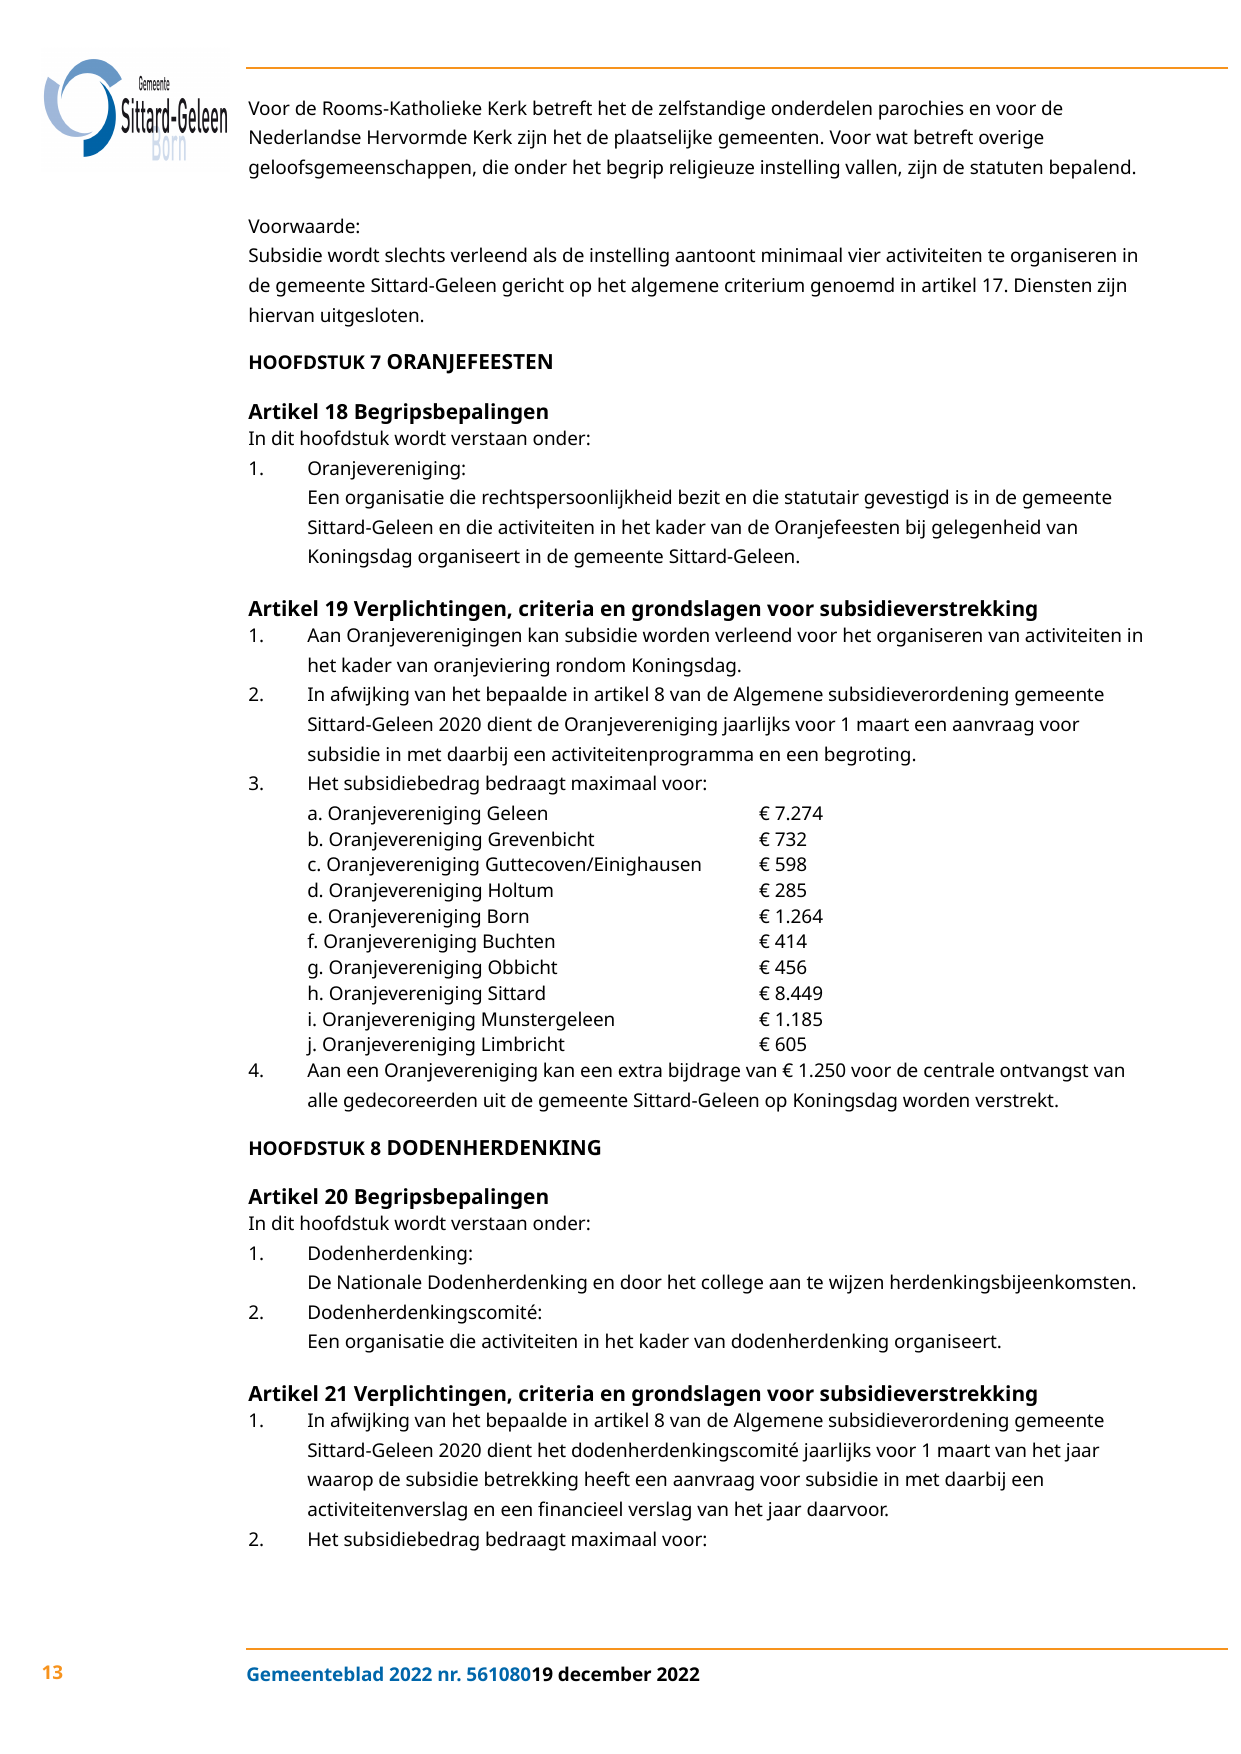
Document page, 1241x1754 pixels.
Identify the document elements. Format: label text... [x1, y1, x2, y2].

list Een organisatie die activiteiten in het kader van dodenherdenking organiseert. [248, 1329, 1152, 1354]
text Voor de Rooms-Katholieke Kerk betreft het de zelfstandige onderdelen parochies en voor de Nederlandse Hervormde Kerk zijn het de plaatselijke gemeenten. Voor wat betreft overige geloofsgemeenschappen, die onder het begrip religieuze instelling vallen, zijn de statuten bepalend. [248, 95, 1152, 180]
text Subsidie wordt slechts verleend als de instelling aantoont minimaal vier activiteiten te organiseren in de gemeente Sittard-Geleen gericht op het algemene criterium genoemd in artikel 17. Diensten zijn hiervan uitgesloten. [248, 243, 1152, 328]
table_cell € 598 [759, 851, 1211, 877]
list Dodenherdenkingscomité: [248, 1299, 1152, 1325]
table_cell g. Oranjevereniging Obbicht [307, 954, 759, 980]
table_cell € 1.264 [759, 903, 1211, 929]
text Artikel 18 Begripsbepalingen [248, 397, 1152, 425]
text Artikel 21 Verplichtingen, criteria en grondslagen voor subsidieverstrekking [248, 1379, 1152, 1407]
list Dodenherdenking: [248, 1240, 1152, 1266]
list Het subsidiebedrag bedraagt maximaal voor: [248, 1526, 1152, 1552]
list Aan een Oranjevereniging kan een extra bijdrage van € 1.250 voor de centrale ontvangst van alle gedecoreerden uit de gemeente Sittard-Geleen op Koningsdag worden verstrekt. [248, 1057, 1152, 1113]
table_cell i. Oranjevereniging Munstergeleen [307, 1006, 759, 1032]
list In afwijking van het bepaalde in artikel 8 van de Algemene subsidieverordening gemeente Sittard-Geleen 2020 dient de Oranjevereniging jaarlijks voor 1 maart een aanvraag voor subsidie in met daarbij een activiteitenprogramma en een begroting. [248, 682, 1152, 766]
list Een organisatie die rechtspersoonlijkheid bezit en die statutair gevestigd is in de gemeente Sittard-Geleen en die activiteiten in het kader van de Oranjefeesten bij gelegenheid van Koningsdag organiseert in de gemeente Sittard-Geleen. [248, 484, 1152, 569]
table_header € 7.274 [759, 800, 1211, 826]
table_cell € 605 [759, 1032, 1211, 1057]
table_cell € 8.449 [759, 980, 1211, 1006]
table_cell € 456 [759, 954, 1211, 980]
text HOOFDSTUK 7 ORANJEFEESTEN [248, 347, 1152, 376]
table_cell € 1.185 [759, 1006, 1211, 1032]
table_cell € 732 [759, 826, 1211, 851]
table_header a. Oranjevereniging Geleen [307, 800, 759, 826]
table_cell e. Oranjevereniging Born [307, 903, 759, 929]
text In dit hoofdstuk wordt verstaan onder: [248, 425, 1152, 451]
list Het subsidiebedrag bedraagt maximaal voor: [248, 770, 1152, 796]
list De Nationale Dodenherdenking en door het college aan te wijzen herdenkingsbijeenkomsten. [248, 1269, 1152, 1295]
list In afwijking van het bepaalde in artikel 8 van de Algemene subsidieverordening gemeente Sittard-Geleen 2020 dient het dodenherdenkingscomité jaarlijks voor 1 maart van het jaar waarop de subsidie betrekking heeft een aanvraag voor subsidie in met daarbij een activiteitenverslag en een financieel verslag van het jaar daarvoor. [248, 1407, 1152, 1522]
text Artikel 20 Begripsbepalingen [248, 1182, 1152, 1210]
table_cell f. Oranjevereniging Buchten [307, 929, 759, 954]
table_cell c. Oranjevereniging Guttecoven/Einighausen [307, 851, 759, 877]
table_cell j. Oranjevereniging Limbricht [307, 1032, 759, 1057]
text Artikel 19 Verplichtingen, criteria en grondslagen voor subsidieverstrekking [248, 594, 1152, 622]
table_cell € 285 [759, 877, 1211, 903]
text HOOFDSTUK 8 DODENHERDENKING [248, 1133, 1152, 1161]
picture [41, 47, 231, 172]
list Aan Oranjeverenigingen kan subsidie worden verleend voor het organiseren van activiteiten in het kader van oranjeviering rondom Koningsdag. [248, 622, 1152, 678]
table_cell b. Oranjevereniging Grevenbicht [307, 826, 759, 851]
text In dit hoofdstuk wordt verstaan onder: [248, 1210, 1152, 1236]
table_cell d. Oranjevereniging Holtum [307, 877, 759, 903]
list Oranjevereniging: [248, 455, 1152, 481]
table_cell h. Oranjevereniging Sittard [307, 980, 759, 1006]
table_cell € 414 [759, 929, 1211, 954]
text Voorwaarde: [248, 213, 1152, 239]
